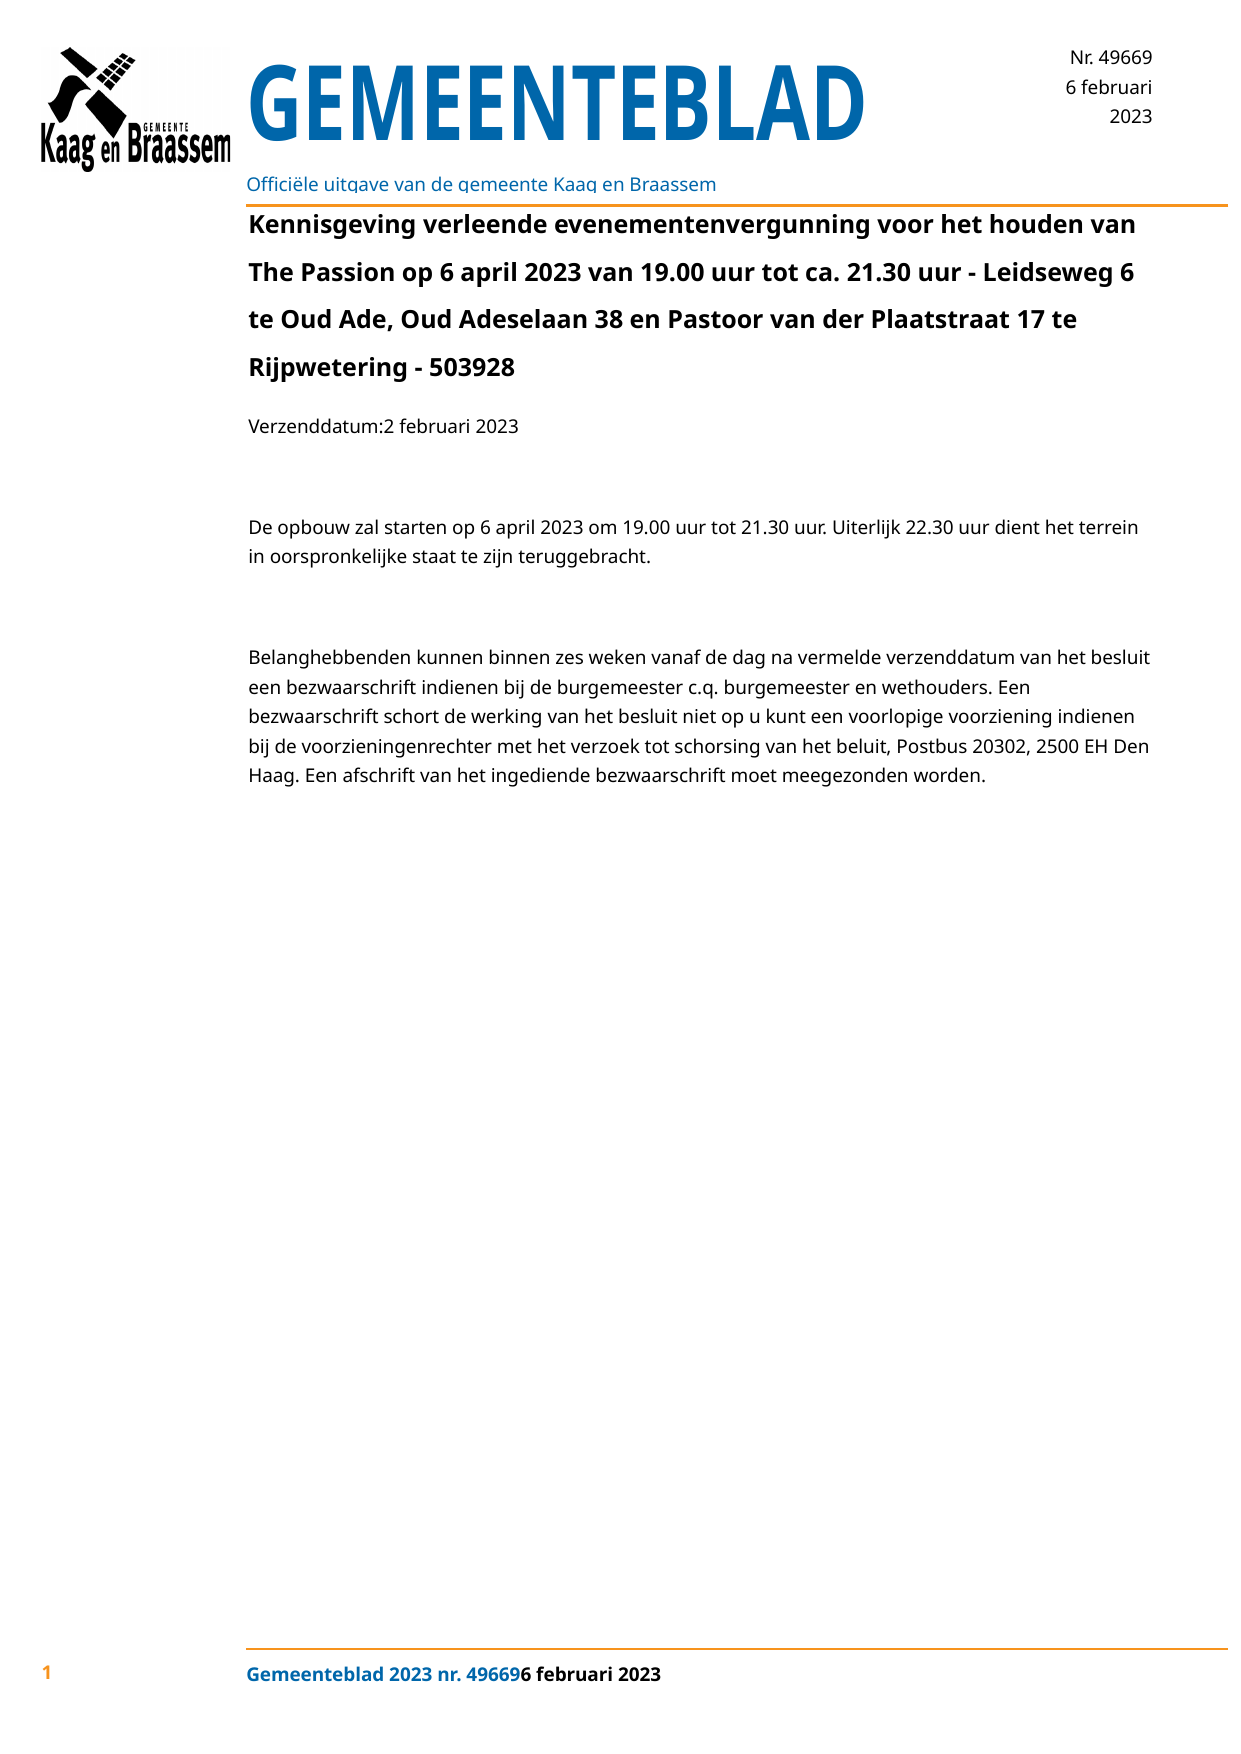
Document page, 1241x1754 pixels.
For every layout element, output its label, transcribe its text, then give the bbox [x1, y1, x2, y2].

text De opbouw zal starten op 6 april 2023 om 19.00 uur tot 21.30 uur. Uiterlijk 22.30 uur dient het terrein in oorspronkelijke staat te zijn teruggebracht. [248, 514, 1152, 569]
picture [41, 47, 231, 172]
text Verzenddatum:2 februari 2023 [248, 413, 1152, 439]
text Kennisgeving verleende evenementenvergunning voor het houden van The Passion op 6 april 2023 van 19.00 uur tot ca. 21.30 uur - Leidseweg 6 te Oud Ade, Oud Adeselaan 38 en Pastoor van der Plaatstraat 17 te Rijpwetering - 503928 [248, 207, 1152, 384]
text Belanghebbenden kunnen binnen zes weken vanaf de dag na vermelde verzenddatum van het besluit een bezwaarschrift indienen bij de burgemeester c.q. burgemeester en wethouders. Een bezwaarschrift schort de werking van het besluit niet op u kunt een voorlopige voorziening indienen bij de voorzieningenrechter met het verzoek tot schorsing van het beluit, Postbus 20302, 2500 EH Den Haag. Een afschrift van het ingediende bezwaarschrift moet meegezonden worden. [248, 644, 1152, 788]
